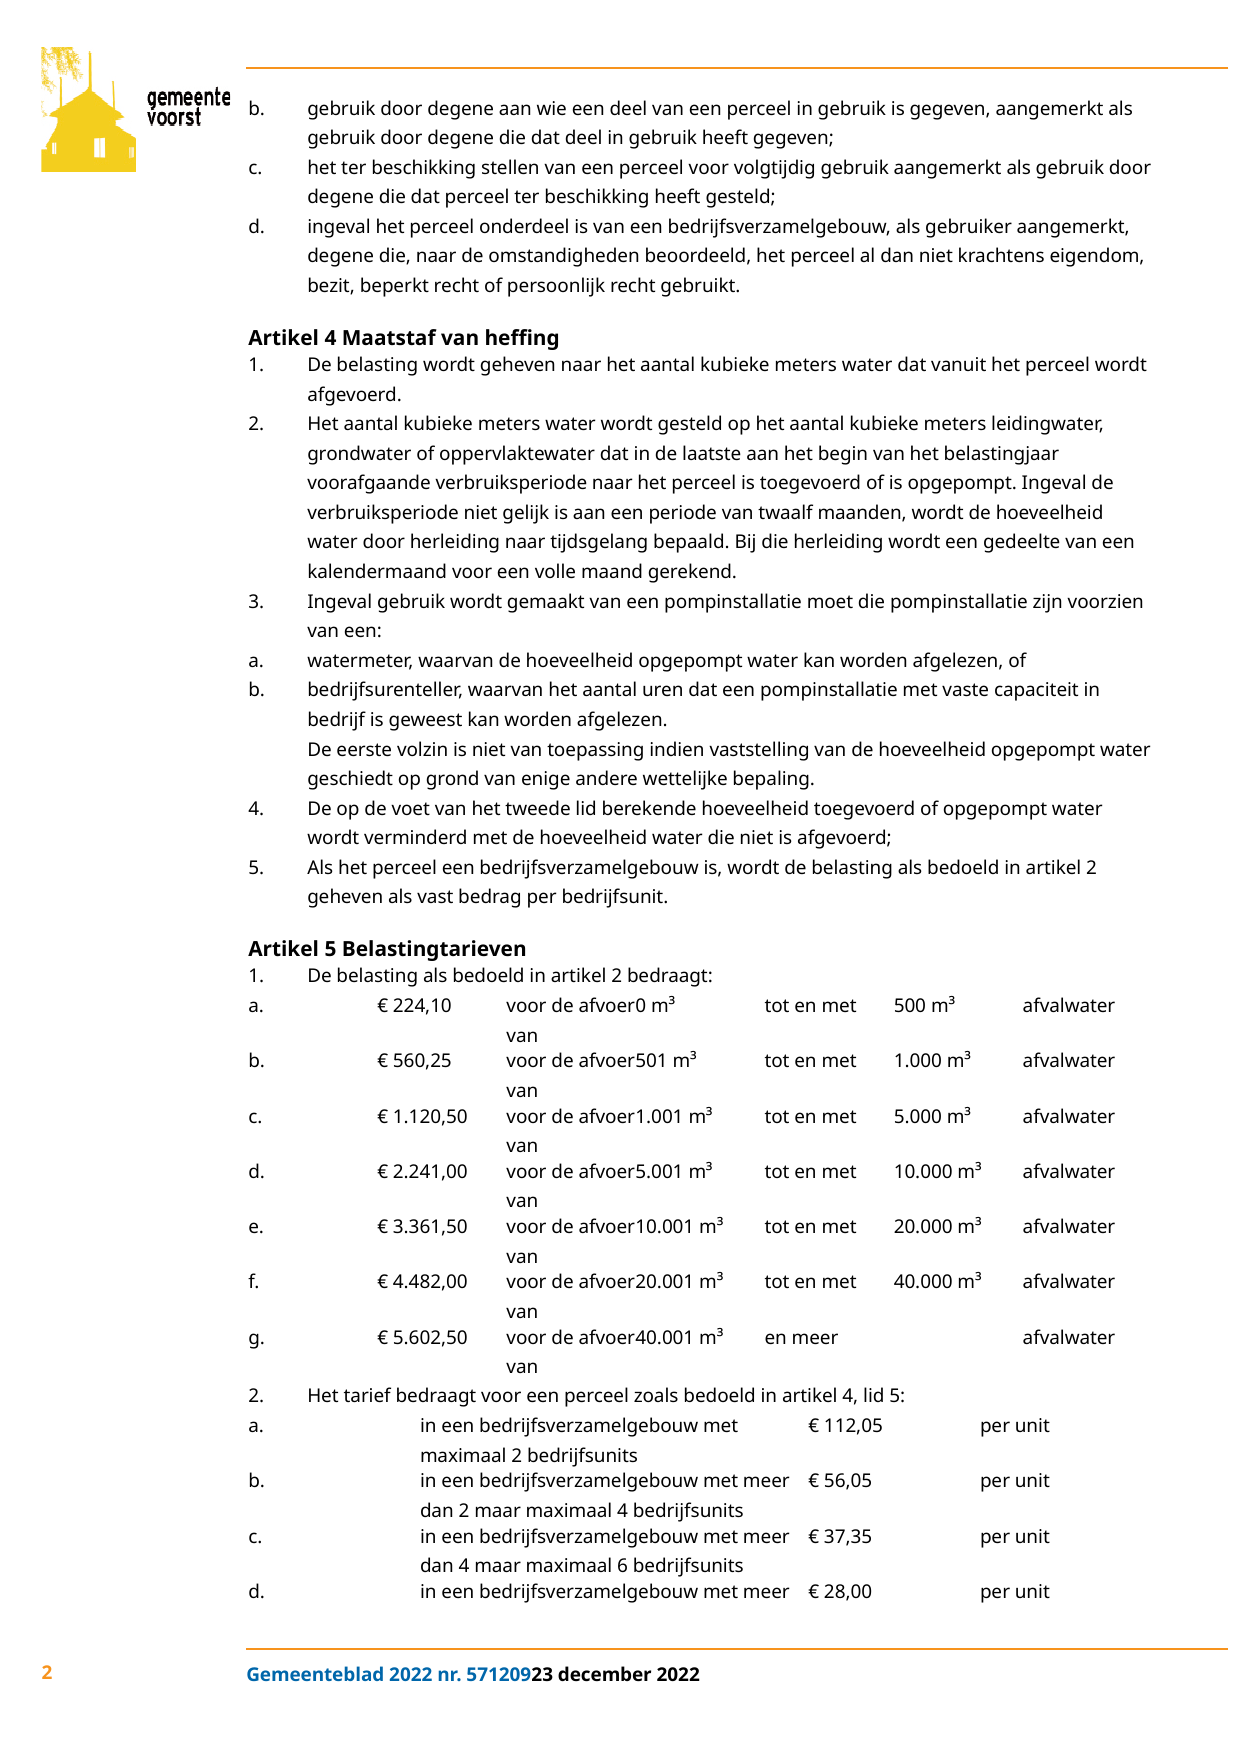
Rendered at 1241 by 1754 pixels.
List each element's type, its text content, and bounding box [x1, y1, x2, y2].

list Als het perceel een bedrijfsverzamelgebouw is, wordt de belasting als bedoeld in artikel 2 geheven als vast bedrag per bedrijfsunit. [248, 854, 1152, 909]
table_header afvalwater [1023, 992, 1152, 1047]
table_header 0 m³ [635, 992, 764, 1047]
table_header a. [248, 1412, 420, 1468]
table_cell 40.001 m³ [635, 1324, 764, 1379]
text Artikel 4 Maatstaf van heffing [248, 323, 1152, 351]
table_cell voor de afvoer van [506, 1214, 635, 1269]
table_cell voor de afvoer van [506, 1048, 635, 1103]
table_cell € 560,25 [377, 1048, 506, 1103]
table_header € 224,10 [377, 992, 506, 1047]
table_cell voor de afvoer van [506, 1103, 635, 1158]
table_cell [894, 1324, 1022, 1379]
table_cell € 28,00 [808, 1578, 980, 1604]
list watermeter, waarvan de hoeveelheid opgepompt water kan worden afgelezen, of [248, 647, 1152, 673]
text Artikel 5 Belastingtarieven [248, 934, 1152, 962]
table_header € 112,05 [808, 1412, 980, 1468]
table_cell 40.000 m³ [894, 1269, 1022, 1324]
table_cell tot en met [764, 1158, 893, 1213]
table_cell 20.001 m³ [635, 1269, 764, 1324]
table_header per unit [980, 1412, 1152, 1468]
table_cell tot en met [764, 1103, 893, 1158]
table_cell e. [248, 1214, 377, 1269]
table_cell 20.000 m³ [894, 1214, 1022, 1269]
table_cell 1.000 m³ [894, 1048, 1022, 1103]
table_cell c. [248, 1103, 377, 1158]
list Het aantal kubieke meters water wordt gesteld op het aantal kubieke meters leidingwater, grondwater of oppervlaktewater dat in de laatste aan het begin van het belastingjaar voorafgaande verbruiksperiode naar het perceel is toegevoerd of is opgepompt. Ingeval de verbruiksperiode niet gelijk is aan een periode van twaalf maanden, wordt de hoeveelheid water door herleiding naar tijdsgelang bepaald. Bij die herleiding wordt een gedeelte van een kalendermaand voor een volle maand gerekend. [248, 410, 1152, 584]
table_cell voor de afvoer van [506, 1158, 635, 1213]
table_cell b. [248, 1468, 420, 1523]
table_cell d. [248, 1158, 377, 1213]
table_cell in een bedrijfsverzamelgebouw met meer [420, 1578, 808, 1604]
table_header tot en met [764, 992, 893, 1047]
table_cell 501 m³ [635, 1048, 764, 1103]
table_cell f. [248, 1269, 377, 1324]
list Ingeval gebruik wordt gemaakt van een pompinstallatie moet die pompinstallatie zijn voorzien van een: [248, 588, 1152, 643]
list gebruik door degene aan wie een deel van een perceel in gebruik is gegeven, aangemerkt als gebruik door degene die dat deel in gebruik heeft gegeven; [248, 95, 1152, 150]
table_cell afvalwater [1023, 1048, 1152, 1103]
table_cell afvalwater [1023, 1158, 1152, 1213]
table_cell tot en met [764, 1214, 893, 1269]
table_cell 10.001 m³ [635, 1214, 764, 1269]
table_cell d. [248, 1578, 420, 1604]
table_cell € 1.120,50 [377, 1103, 506, 1158]
table_cell c. [248, 1523, 420, 1578]
table_cell 10.000 m³ [894, 1158, 1022, 1213]
table_header a. [248, 992, 377, 1047]
table_cell € 3.361,50 [377, 1214, 506, 1269]
table_cell tot en met [764, 1048, 893, 1103]
table_header in een bedrijfsverzamelgebouw met maximaal 2 bedrijfsunits [420, 1412, 808, 1468]
list De belasting wordt geheven naar het aantal kubieke meters water dat vanuit het perceel wordt afgevoerd. [248, 351, 1152, 406]
list De eerste volzin is niet van toepassing indien vaststelling van de hoeveelheid opgepompt water geschiedt op grond van enige andere wettelijke bepaling. [248, 736, 1152, 791]
table_cell € 5.602,50 [377, 1324, 506, 1379]
table_cell b. [248, 1048, 377, 1103]
table_cell 1.001 m³ [635, 1103, 764, 1158]
table_cell per unit [980, 1578, 1152, 1604]
list het ter beschikking stellen van een perceel voor volgtijdig gebruik aangemerkt als gebruik door degene die dat perceel ter beschikking heeft gesteld; [248, 154, 1152, 209]
table_cell afvalwater [1023, 1214, 1152, 1269]
table_cell voor de afvoer van [506, 1269, 635, 1324]
table_cell € 37,35 [808, 1523, 980, 1578]
list bedrijfsurenteller, waarvan het aantal uren dat een pompinstallatie met vaste capaciteit in bedrijf is geweest kan worden afgelezen. [248, 677, 1152, 732]
table_cell en meer [764, 1324, 893, 1379]
table_cell € 56,05 [808, 1468, 980, 1523]
list De op de voet van het tweede lid berekende hoeveelheid toegevoerd of opgepompt water wordt verminderd met de hoeveelheid water die niet is afgevoerd; [248, 795, 1152, 850]
table_cell afvalwater [1023, 1324, 1152, 1379]
table_cell per unit [980, 1523, 1152, 1578]
table_cell 5.001 m³ [635, 1158, 764, 1213]
table_header 500 m³ [894, 992, 1022, 1047]
table_cell in een bedrijfsverzamelgebouw met meer dan 4 maar maximaal 6 bedrijfsunits [420, 1523, 808, 1578]
list Het tarief bedraagt voor een perceel zoals bedoeld in artikel 4, lid 5: [248, 1383, 1152, 1408]
table_header voor de afvoer van [506, 992, 635, 1047]
table_cell tot en met [764, 1269, 893, 1324]
table_cell 5.000 m³ [894, 1103, 1022, 1158]
table_cell afvalwater [1023, 1103, 1152, 1158]
table_cell g. [248, 1324, 377, 1379]
table_cell per unit [980, 1468, 1152, 1523]
table_cell voor de afvoer van [506, 1324, 635, 1379]
table_cell € 2.241,00 [377, 1158, 506, 1213]
list De belasting als bedoeld in artikel 2 bedraagt: [248, 962, 1152, 988]
table_cell in een bedrijfsverzamelgebouw met meer dan 2 maar maximaal 4 bedrijfsunits [420, 1468, 808, 1523]
list ingeval het perceel onderdeel is van een bedrijfsverzamelgebouw, als gebruiker aangemerkt, degene die, naar de omstandigheden beoordeeld, het perceel al dan niet krachtens eigendom, bezit, beperkt recht of persoonlijk recht gebruikt. [248, 213, 1152, 298]
table_cell afvalwater [1023, 1269, 1152, 1324]
picture [41, 47, 231, 172]
table_cell € 4.482,00 [377, 1269, 506, 1324]
